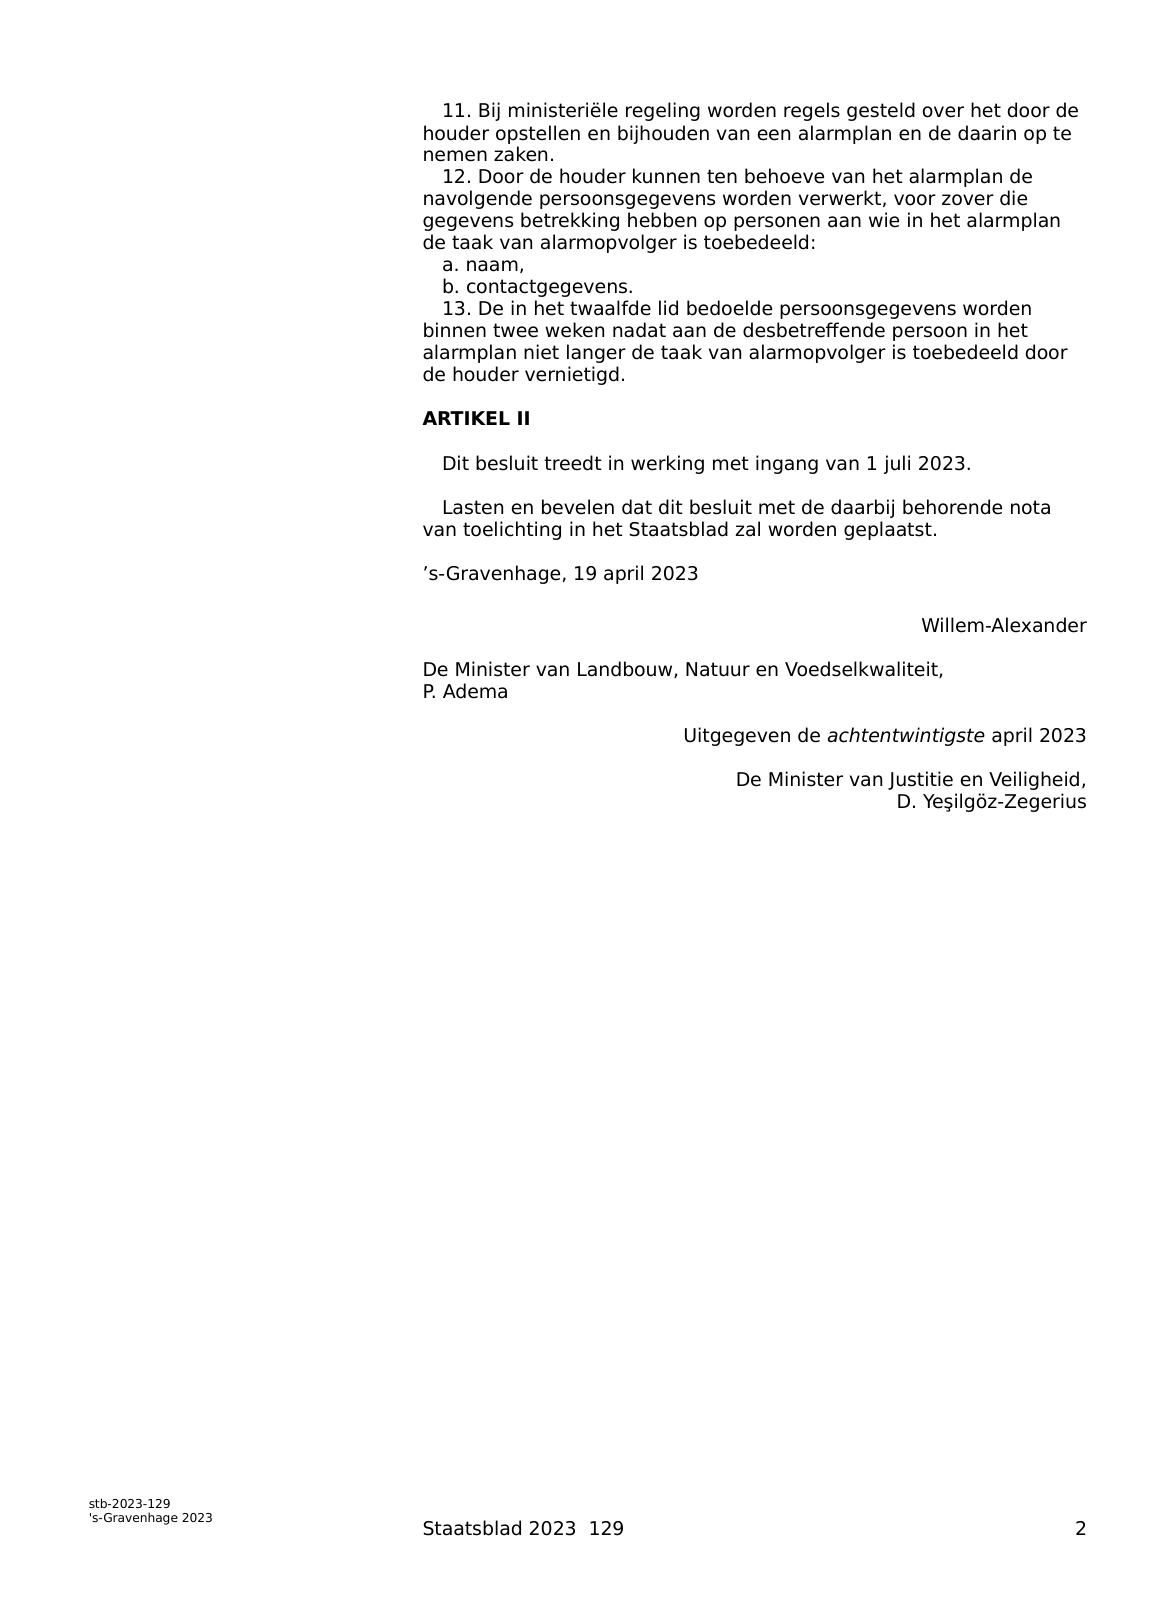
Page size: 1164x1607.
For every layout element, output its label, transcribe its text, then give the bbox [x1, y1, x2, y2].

text 's-Gravenhage 2023 [88, 1511, 323, 1525]
text stb-2023-129 [88, 1497, 323, 1511]
text 11. Bij ministeriële regeling worden regels gesteld over het door de houder opstellen en bijhouden van een alarmplan en de daarin op te nemen zaken. [422, 100, 1087, 166]
text b. contactgegevens. [422, 276, 1087, 298]
text Lasten en bevelen dat dit besluit met de daarbij behorende nota van toelichting in het Staatsblad zal worden geplaatst. [422, 497, 1087, 541]
text Uitgegeven de achtentwintigste april 2023 [422, 725, 1087, 747]
text Dit besluit treedt in werking met ingang van 1 juli 2023. [422, 452, 1087, 474]
subtitle ARTIKEL II [422, 408, 1087, 430]
text De Minister van Justitie en Veiligheid, D. Yeşilgöz-Zegerius [422, 769, 1087, 813]
text De Minister van Landbouw, Natuur en Voedselkwaliteit, P. Adema [422, 659, 1087, 703]
text a. naam, [422, 254, 1087, 276]
text Willem-Alexander [422, 615, 1087, 637]
text ’s-Gravenhage, 19 april 2023 [422, 563, 1087, 585]
text 13. De in het twaalfde lid bedoelde persoonsgegevens worden binnen twee weken nadat aan de desbetreffende persoon in het alarmplan niet langer de taak van alarmopvolger is toebedeeld door de houder vernietigd. [422, 298, 1087, 386]
text 12. Door de houder kunnen ten behoeve van het alarmplan de navolgende persoonsgegevens worden verwerkt, voor zover die gegevens betrekking hebben op personen aan wie in het alarmplan de taak van alarmopvolger is toebedeeld: [422, 166, 1087, 254]
